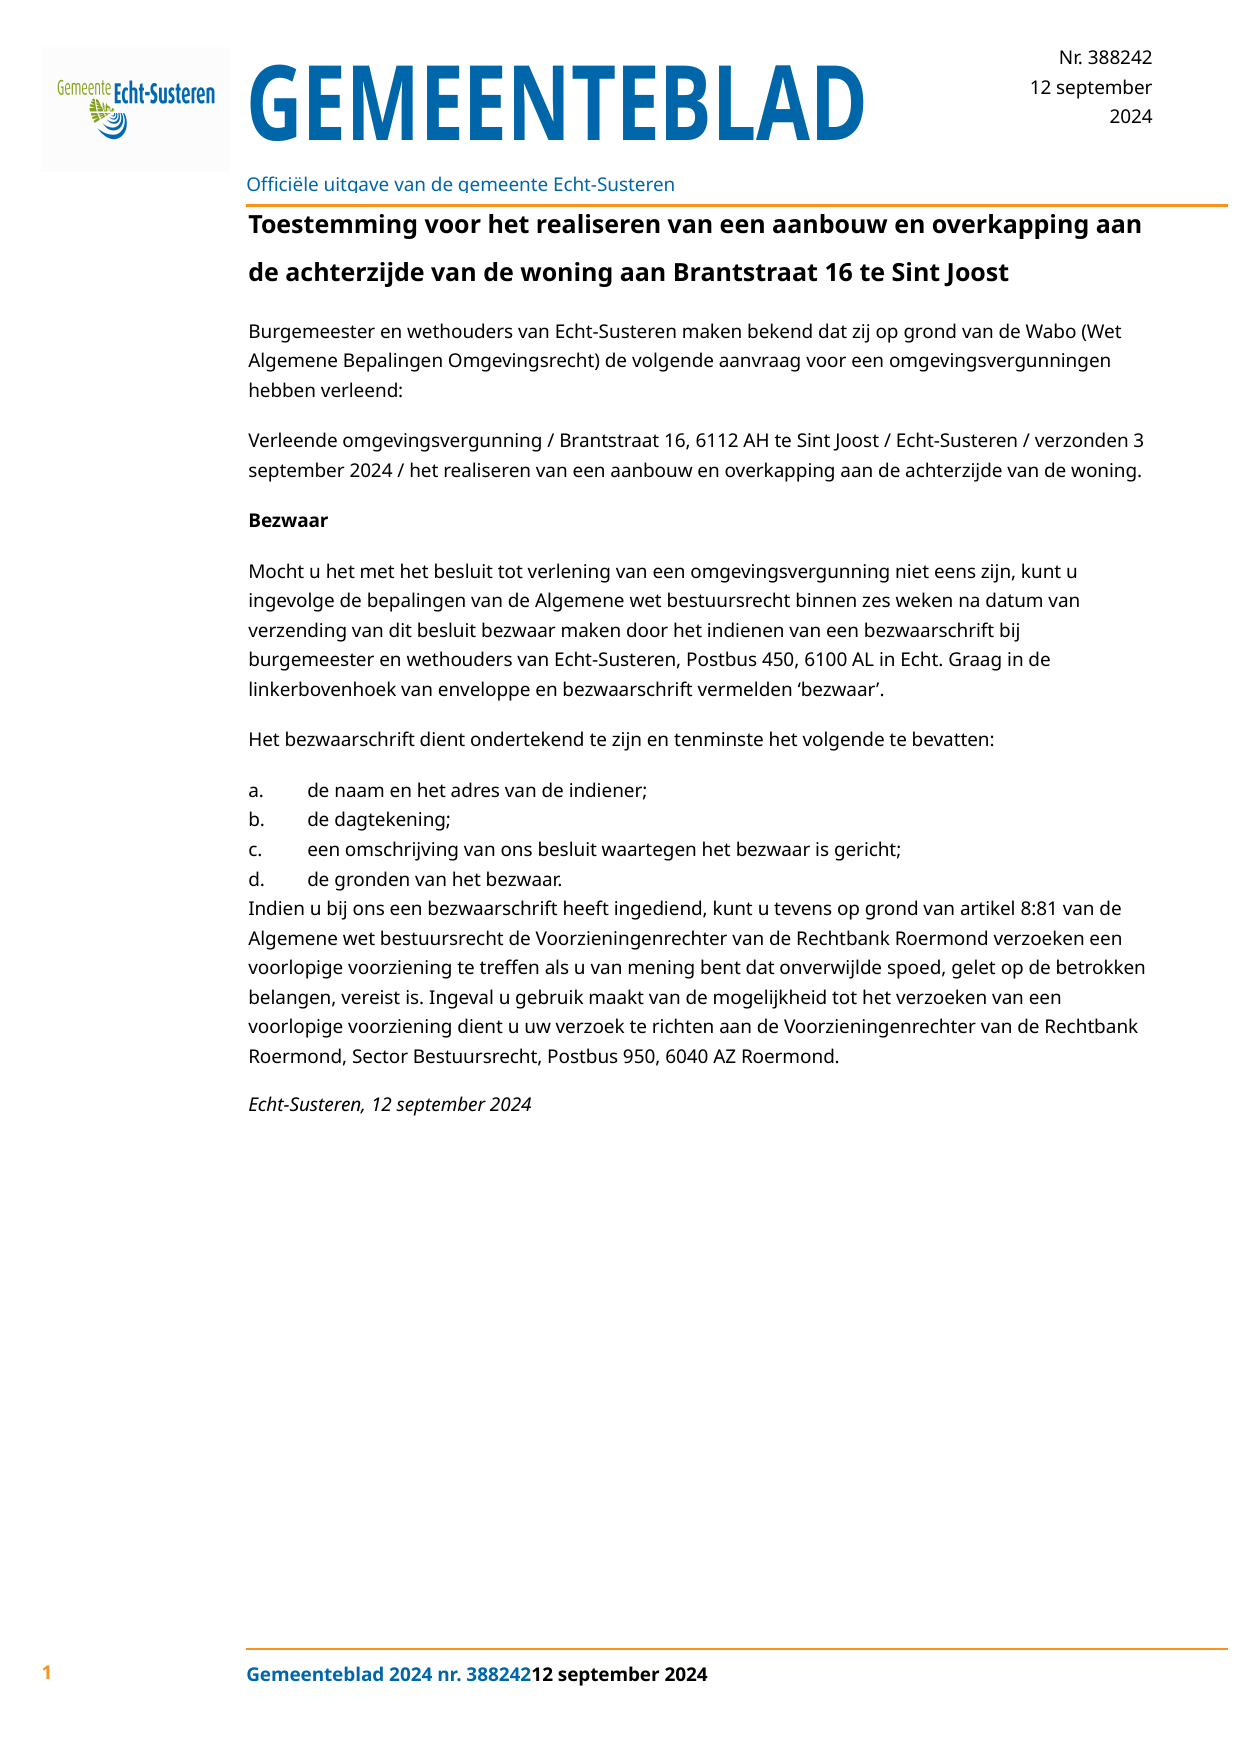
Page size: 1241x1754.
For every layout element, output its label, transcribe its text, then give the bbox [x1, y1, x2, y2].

text Bezwaar [248, 507, 1152, 533]
text Verleende omgevingsvergunning / Brantstraat 16, 6112 AH te Sint Joost / Echt-Susteren / verzonden 3 september 2024 / het realiseren van een aanbouw en overkapping aan de achterzijde van de woning. [248, 427, 1152, 483]
list de gronden van het bezwaar. [248, 866, 1152, 892]
text Het bezwaarschrift dient ondertekend te zijn en tenminste het volgende te bevatten: [248, 727, 1152, 752]
text Echt-Susteren, 12 september 2024 [248, 1091, 1152, 1117]
list de dagtekening; [248, 807, 1152, 832]
picture [41, 47, 231, 172]
text Burgemeester en wethouders van Echt-Susteren maken bekend dat zij op grond van de Wabo (Wet Algemene Bepalingen Omgevingsrecht) de volgende aanvraag voor een omgevingsvergunningen hebben verleend: [248, 318, 1152, 403]
text Indien u bij ons een bezwaarschrift heeft ingediend, kunt u tevens op grond van artikel 8:81 van de Algemene wet bestuursrecht de Voorzieningenrechter van de Rechtbank Roermond verzoeken een voorlopige voorziening te treffen als u van mening bent dat onverwijlde spoed, gelet op de betrokken belangen, vereist is. Ingeval u gebruik maakt van de mogelijkheid tot het verzoeken van een voorlopige voorziening dient u uw verzoek te richten aan de Voorzieningenrechter van de Rechtbank Roermond, Sector Bestuursrecht, Postbus 950, 6040 AZ Roermond. [248, 895, 1152, 1069]
list de naam en het adres van de indiener; [248, 777, 1152, 803]
list een omschrijving van ons besluit waartegen het bezwaar is gericht; [248, 836, 1152, 862]
text Mocht u het met het besluit tot verlening van een omgevingsvergunning niet eens zijn, kunt u ingevolge de bepalingen van de Algemene wet bestuursrecht binnen zes weken na datum van verzending van dit besluit bezwaar maken door het indienen van een bezwaarschrift bij burgemeester en wethouders van Echt-Susteren, Postbus 450, 6100 AL in Echt. Graag in de linkerbovenhoek van enveloppe en bezwaarschrift vermelden ‘bezwaar’. [248, 558, 1152, 702]
text Toestemming voor het realiseren van een aanbouw en overkapping aan de achterzijde van de woning aan Brantstraat 16 te Sint Joost [248, 207, 1152, 288]
